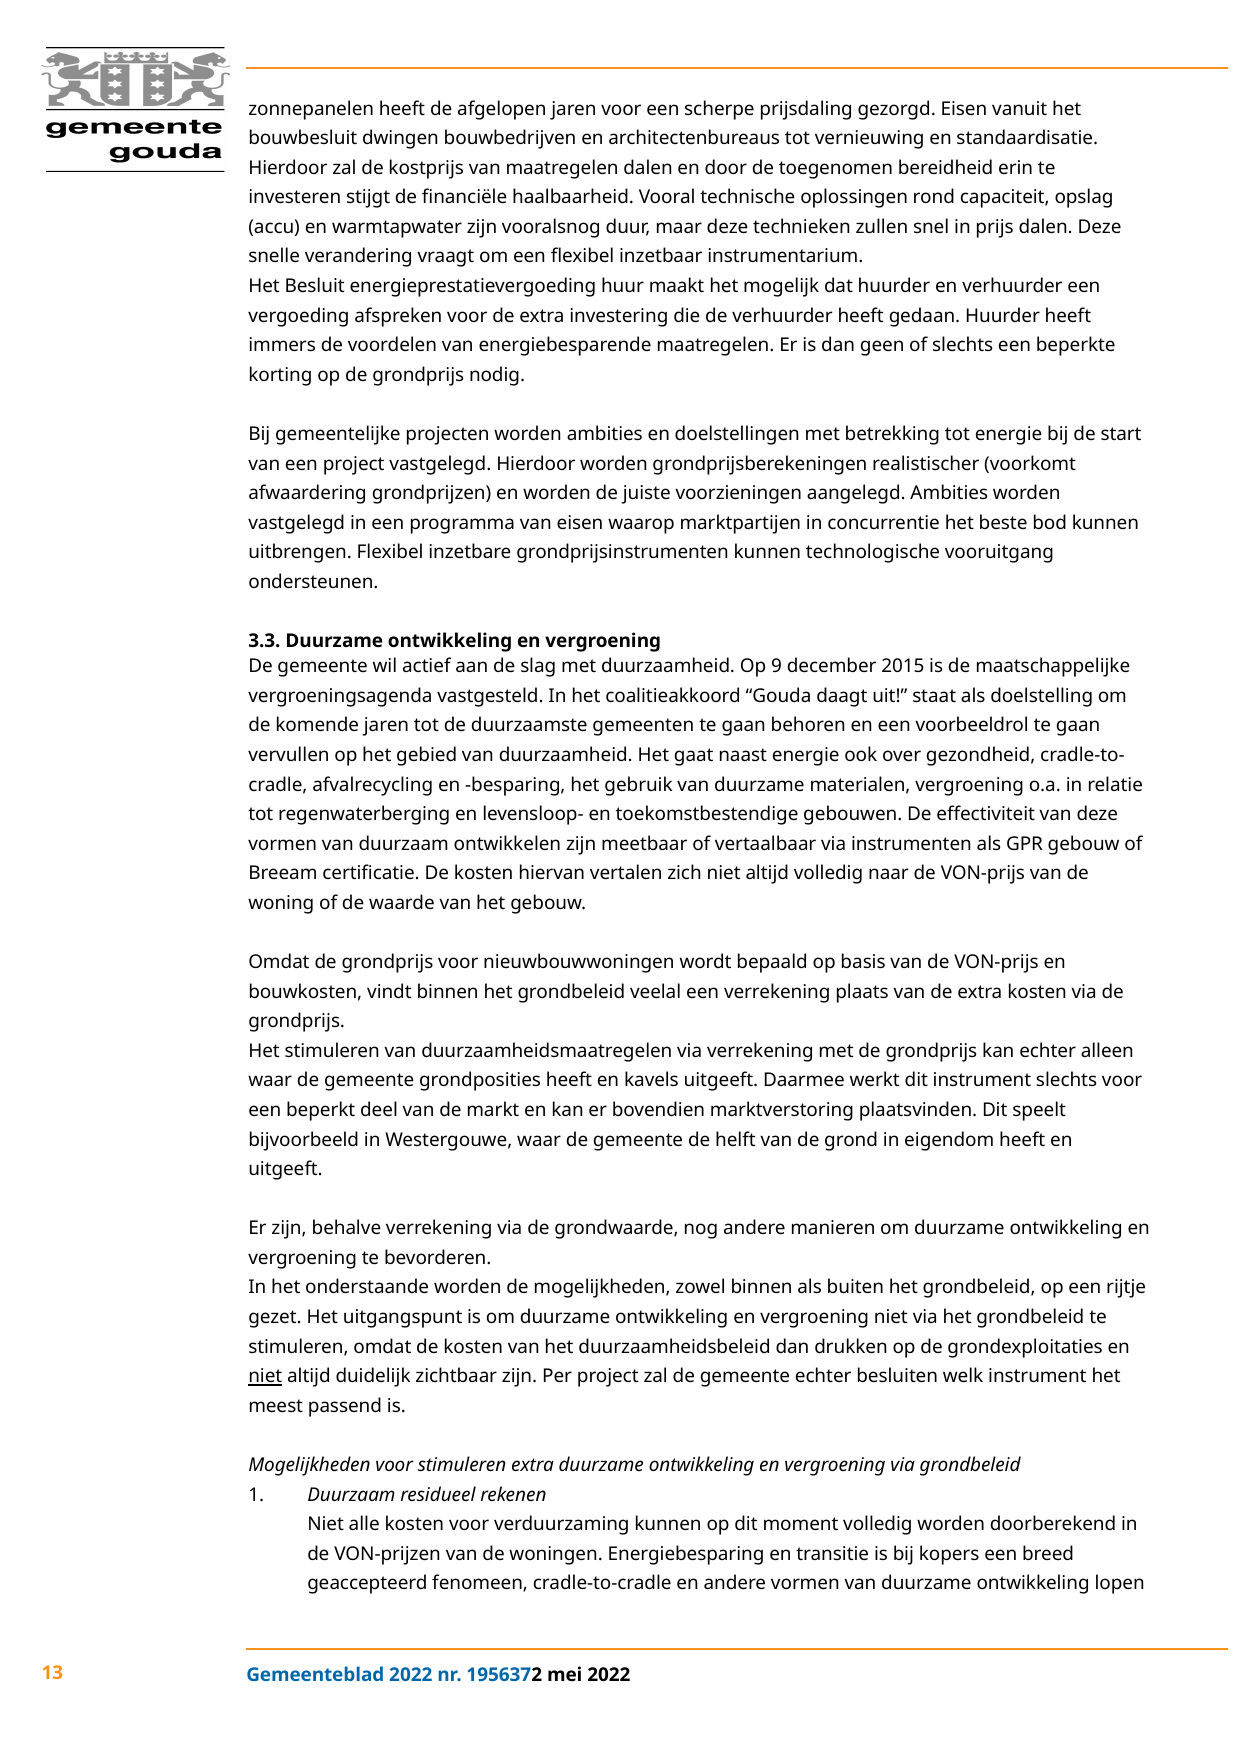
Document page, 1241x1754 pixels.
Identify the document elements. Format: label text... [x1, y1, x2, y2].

list Duurzaam residueel rekenen [248, 1481, 1152, 1507]
text Mogelijkheden voor stimuleren extra duurzame ontwikkeling en vergroening via grondbeleid [248, 1451, 1152, 1477]
text Het stimuleren van duurzaamheidsmaatregelen via verrekening met de grondprijs kan echter alleen waar de gemeente grondposities heeft en kavels uitgeeft. Daarmee werkt dit instrument slechts voor een beperkt deel van de markt en kan er bovendien marktverstoring plaatsvinden. Dit speelt bijvoorbeeld in Westergouwe, waar de gemeente de helft van de grond in eigendom heeft en uitgeeft. [248, 1037, 1152, 1181]
text 3.3. Duurzame ontwikkeling en vergroening [248, 627, 1152, 652]
text De gemeente wil actief aan de slag met duurzaamheid. Op 9 december 2015 is de maatschappelijke vergroeningsagenda vastgesteld. In het coalitieakkoord “Gouda daagt uit!” staat als doelstelling om de komende jaren tot de duurzaamste gemeenten te gaan behoren en een voorbeeldrol te gaan vervullen op het gebied van duurzaamheid. Het gaat naast energie ook over gezondheid, cradle-to-cradle, afvalrecycling en -besparing, het gebruik van duurzame materialen, vergroening o.a. in relatie tot regenwaterberging en levensloop- en toekomstbestendige gebouwen. De effectiviteit van deze vormen van duurzaam ontwikkelen zijn meetbaar of vertaalbaar via instrumenten als GPR gebouw of Breeam certificatie. De kosten hiervan vertalen zich niet altijd volledig naar de VON-prijs van de woning of de waarde van het gebouw. [248, 652, 1152, 915]
list Niet alle kosten voor verduurzaming kunnen op dit moment volledig worden doorberekend in de VON-prijzen van de woningen. Energiebesparing en transitie is bij kopers een breed geaccepteerd fenomeen, cradle-to-cradle en andere vormen van duurzame ontwikkeling lopen [248, 1510, 1152, 1595]
table_header Bij gemeentelijke projecten worden ambities en doelstellingen met betrekking tot energie bij de start van een project vastgelegd. Hierdoor worden grondprijsberekeningen realistischer (voorkomt afwaardering grondprijzen) en worden de juiste voorzieningen aangelegd. Ambities worden vastgelegd in een programma van eisen waarop marktpartijen in concurrentie het beste bod kunnen uitbrengen. Flexibel inzetbare grondprijsinstrumenten kunnen technologische vooruitgang ondersteunen. [248, 420, 1152, 594]
text Er zijn, behalve verrekening via de grondwaarde, nog andere manieren om duurzame ontwikkeling en vergroening te bevorderen. [248, 1214, 1152, 1270]
text Omdat de grondprijs voor nieuwbouwwoningen wordt bepaald op basis van de VON-prijs en bouwkosten, vindt binnen het grondbeleid veelal een verrekening plaats van de extra kosten via de grondprijs. [248, 948, 1152, 1033]
text zonnepanelen heeft de afgelopen jaren voor een scherpe prijsdaling gezorgd. Eisen vanuit het bouwbesluit dwingen bouwbedrijven en architectenbureaus tot vernieuwing en standaardisatie. Hierdoor zal de kostprijs van maatregelen dalen en door de toegenomen bereidheid erin te investeren stijgt de financiële haalbaarheid. Vooral technische oplossingen rond capaciteit, opslag (accu) en warmtapwater zijn vooralsnog duur, maar deze technieken zullen snel in prijs dalen. Deze snelle verandering vraagt om een flexibel inzetbaar instrumentarium. [248, 95, 1152, 268]
text In het onderstaande worden de mogelijkheden, zowel binnen als buiten het grondbeleid, op een rijtje gezet. Het uitgangspunt is om duurzame ontwikkeling en vergroening niet via het grondbeleid te stimuleren, omdat de kosten van het duurzaamheidsbeleid dan drukken op de grondexploitaties en niet altijd duidelijk zichtbaar zijn. Per project zal de gemeente echter besluiten welk instrument het meest passend is. [248, 1274, 1152, 1418]
text Het Besluit energieprestatievergoeding huur maakt het mogelijk dat huurder en verhuurder een vergoeding afspreken voor de extra investering die de verhuurder heeft gedaan. Huurder heeft immers de voordelen van energiebesparende maatregelen. Er is dan geen of slechts een beperkte korting op de grondprijs nodig. [248, 272, 1152, 387]
picture [41, 47, 231, 172]
